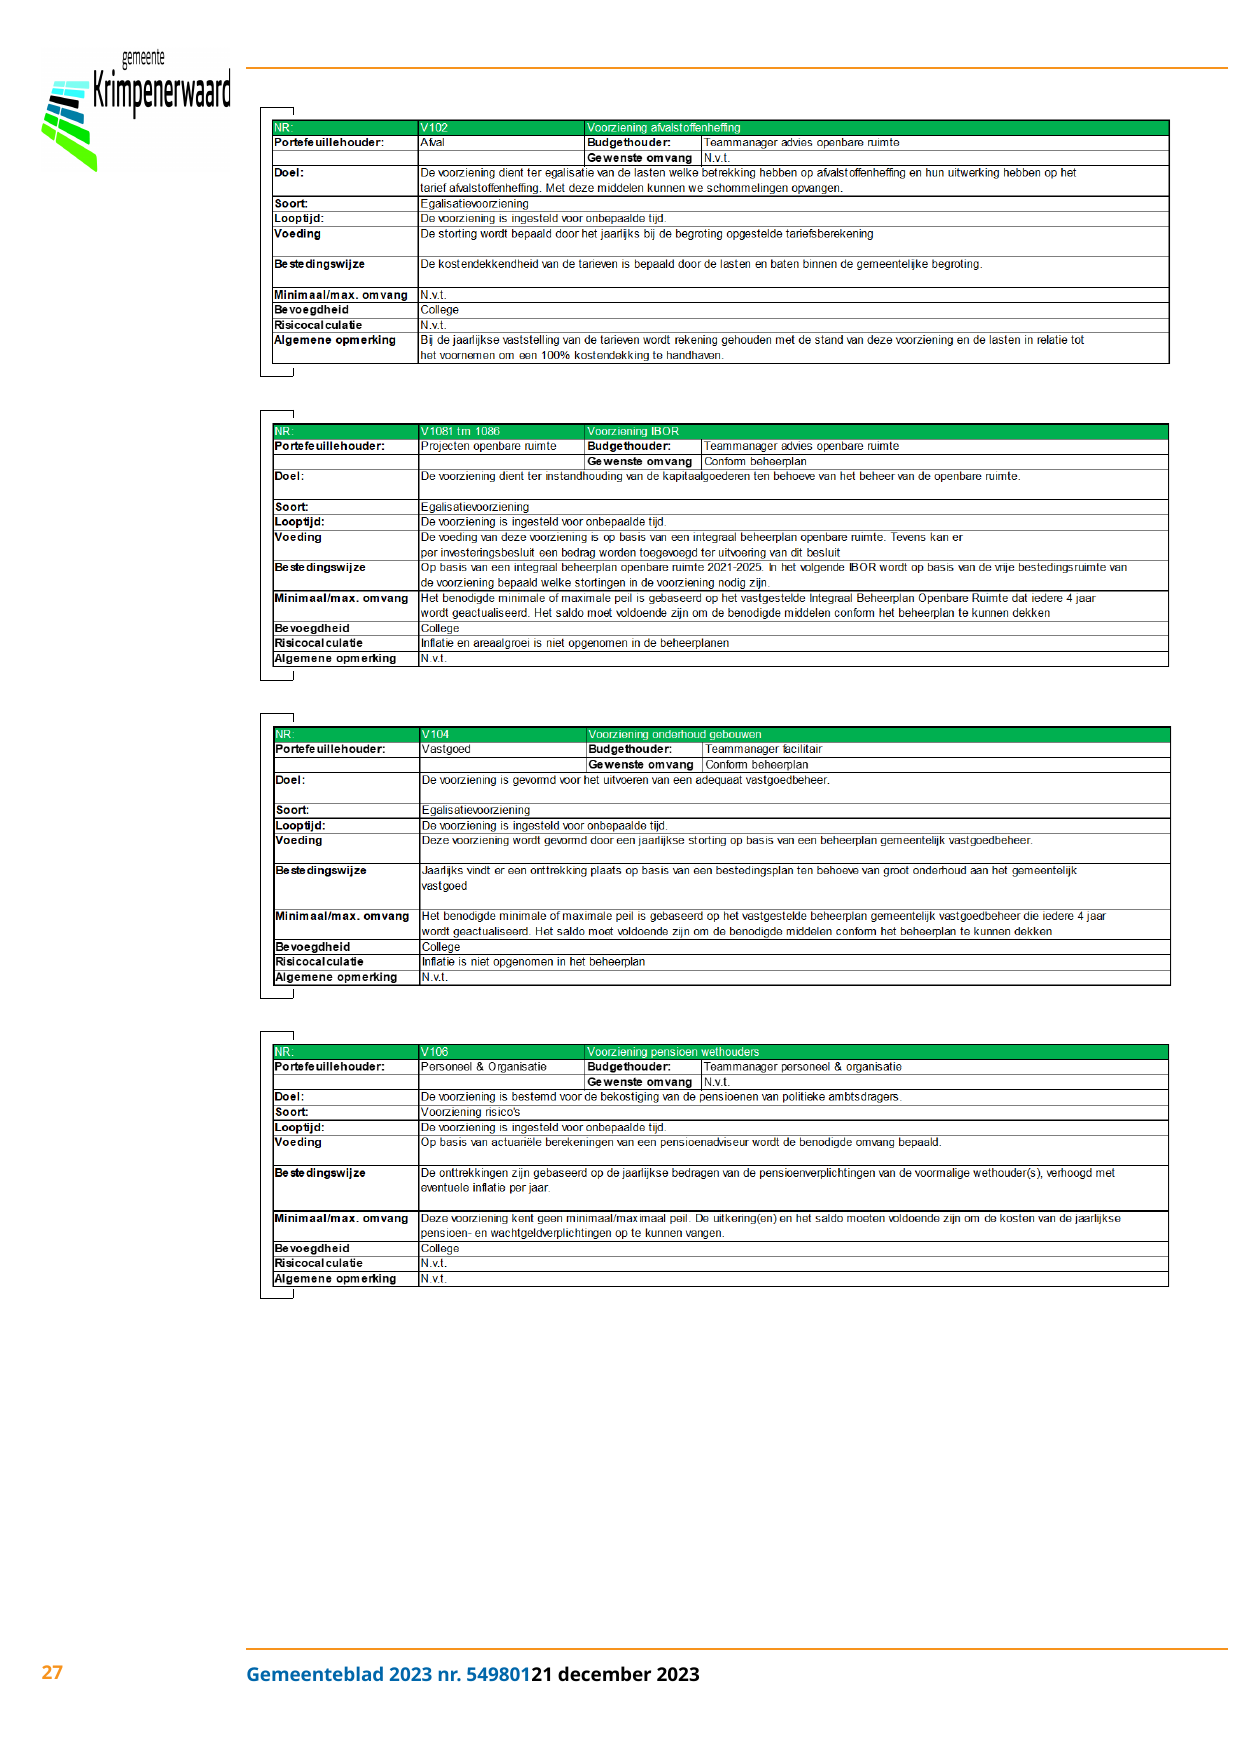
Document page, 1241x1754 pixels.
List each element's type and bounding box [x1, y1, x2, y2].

picture [268, 1040, 1173, 1289]
picture [268, 115, 1173, 368]
picture [41, 47, 231, 172]
picture [268, 418, 1173, 671]
picture [268, 722, 1173, 989]
